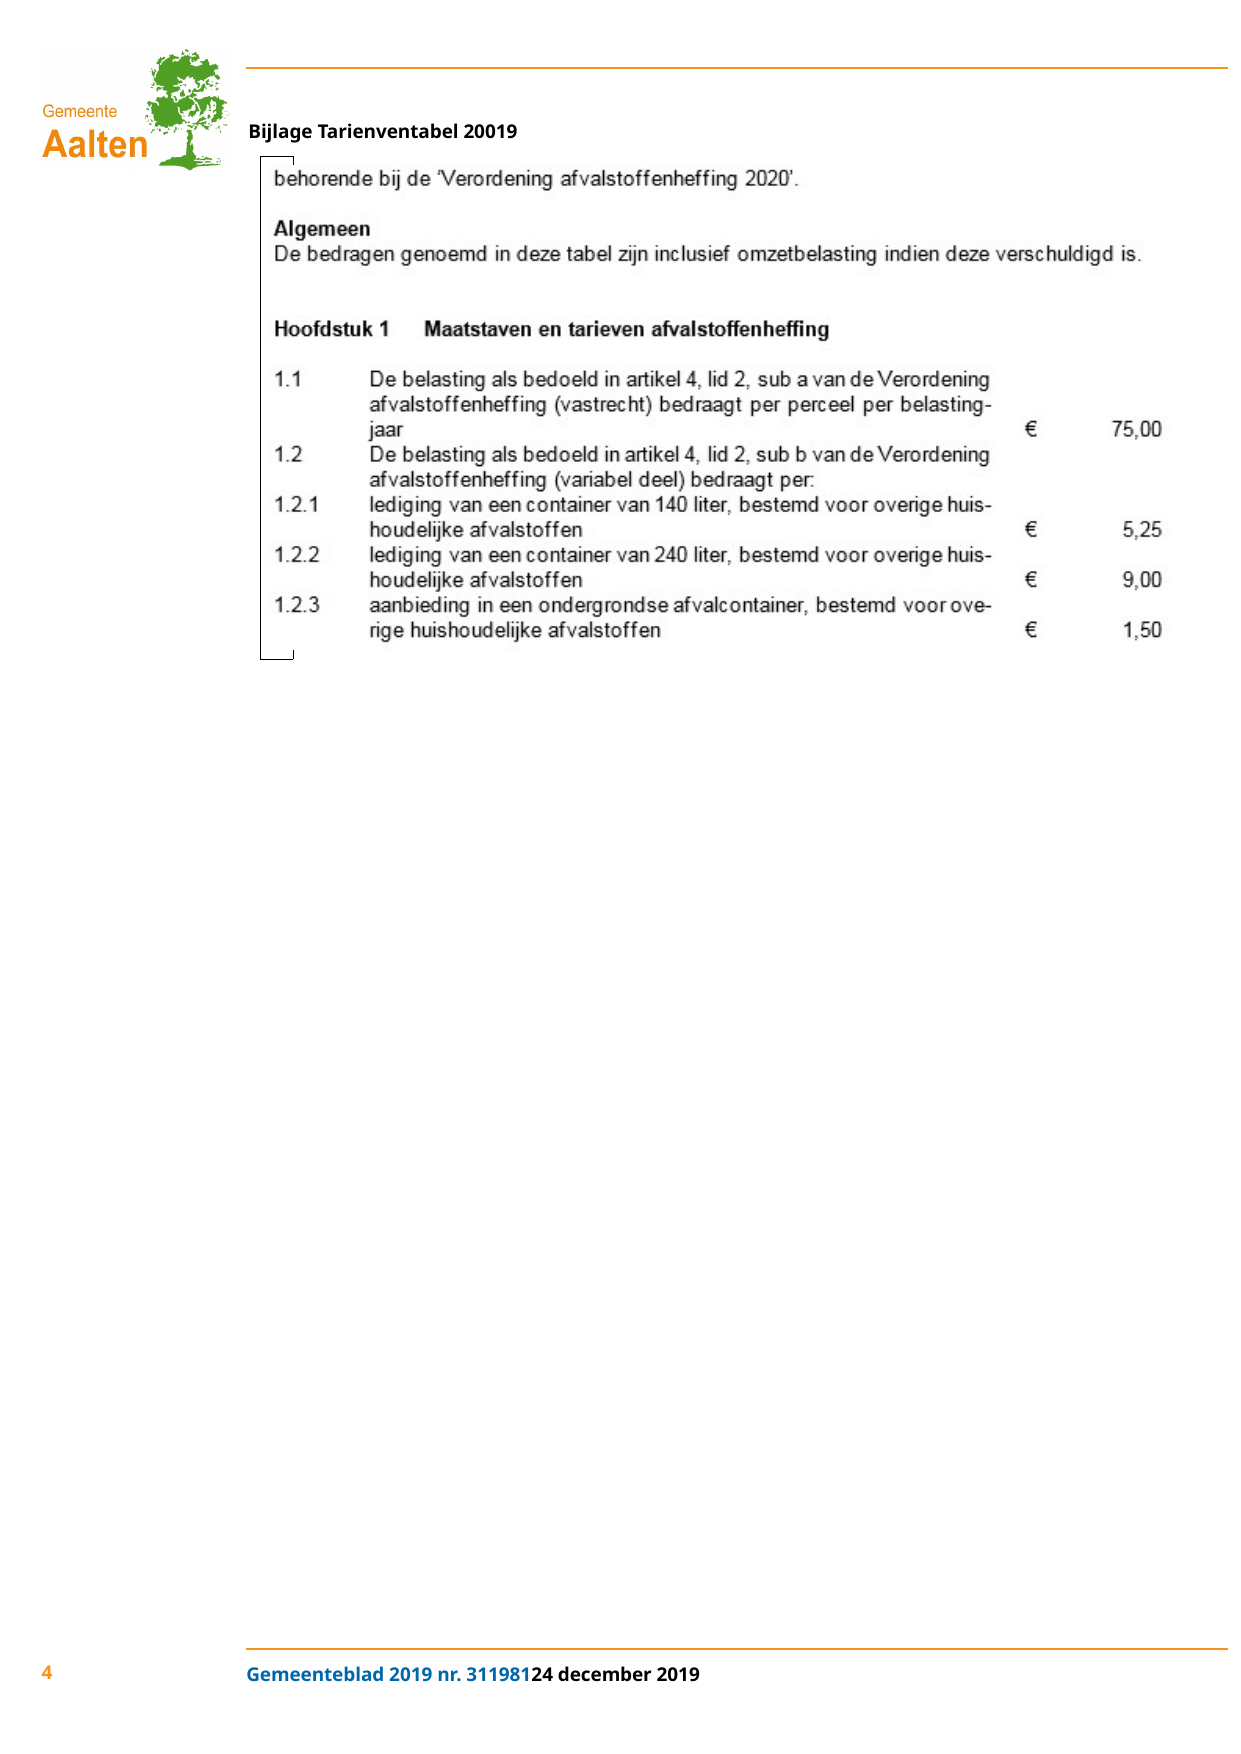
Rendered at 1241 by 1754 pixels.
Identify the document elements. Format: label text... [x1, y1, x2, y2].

picture [41, 47, 231, 172]
picture [268, 165, 1173, 650]
text Bijlage Tarienventabel 20019 [248, 116, 1152, 144]
